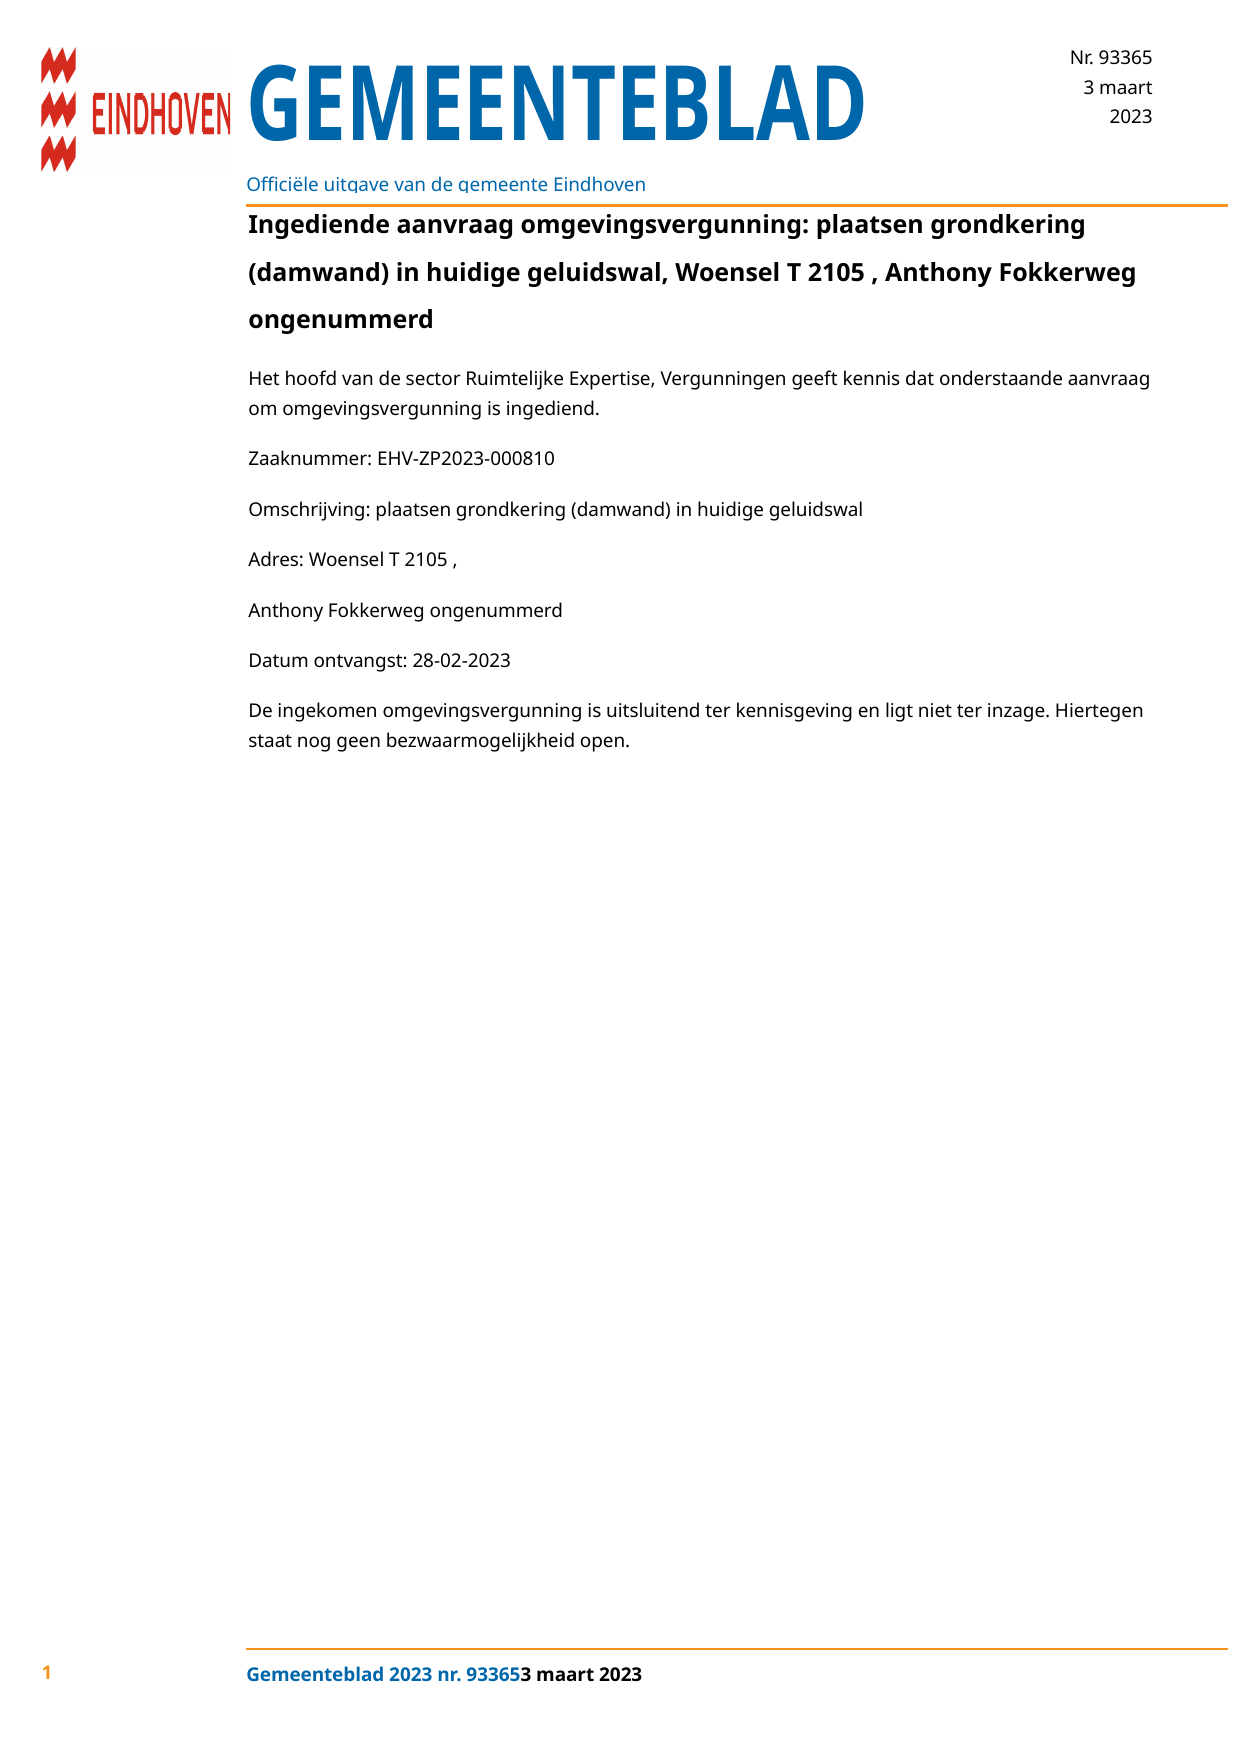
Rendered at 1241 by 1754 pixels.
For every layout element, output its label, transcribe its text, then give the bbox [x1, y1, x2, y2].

text De ingekomen omgevingsvergunning is uitsluitend ter kennisgeving en ligt niet ter inzage. Hiertegen staat nog geen bezwaarmogelijkheid open. [248, 698, 1152, 753]
text Adres: Woensel T 2105 , [248, 546, 1152, 572]
picture [41, 47, 231, 172]
text Het hoofd van de sector Ruimtelijke Expertise, Vergunningen geeft kennis dat onderstaande aanvraag om omgevingsvergunning is ingediend. [248, 366, 1152, 421]
text Datum ontvangst: 28-02-2023 [248, 647, 1152, 673]
text Zaaknummer: EHV-ZP2023-000810 [248, 446, 1152, 471]
text Ingediende aanvraag omgevingsvergunning: plaatsen grondkering (damwand) in huidige geluidswal, Woensel T 2105 , Anthony Fokkerweg ongenummerd [248, 207, 1152, 336]
text Omschrijving: plaatsen grondkering (damwand) in huidige geluidswal [248, 496, 1152, 522]
text Anthony Fokkerweg ongenummerd [248, 597, 1152, 622]
